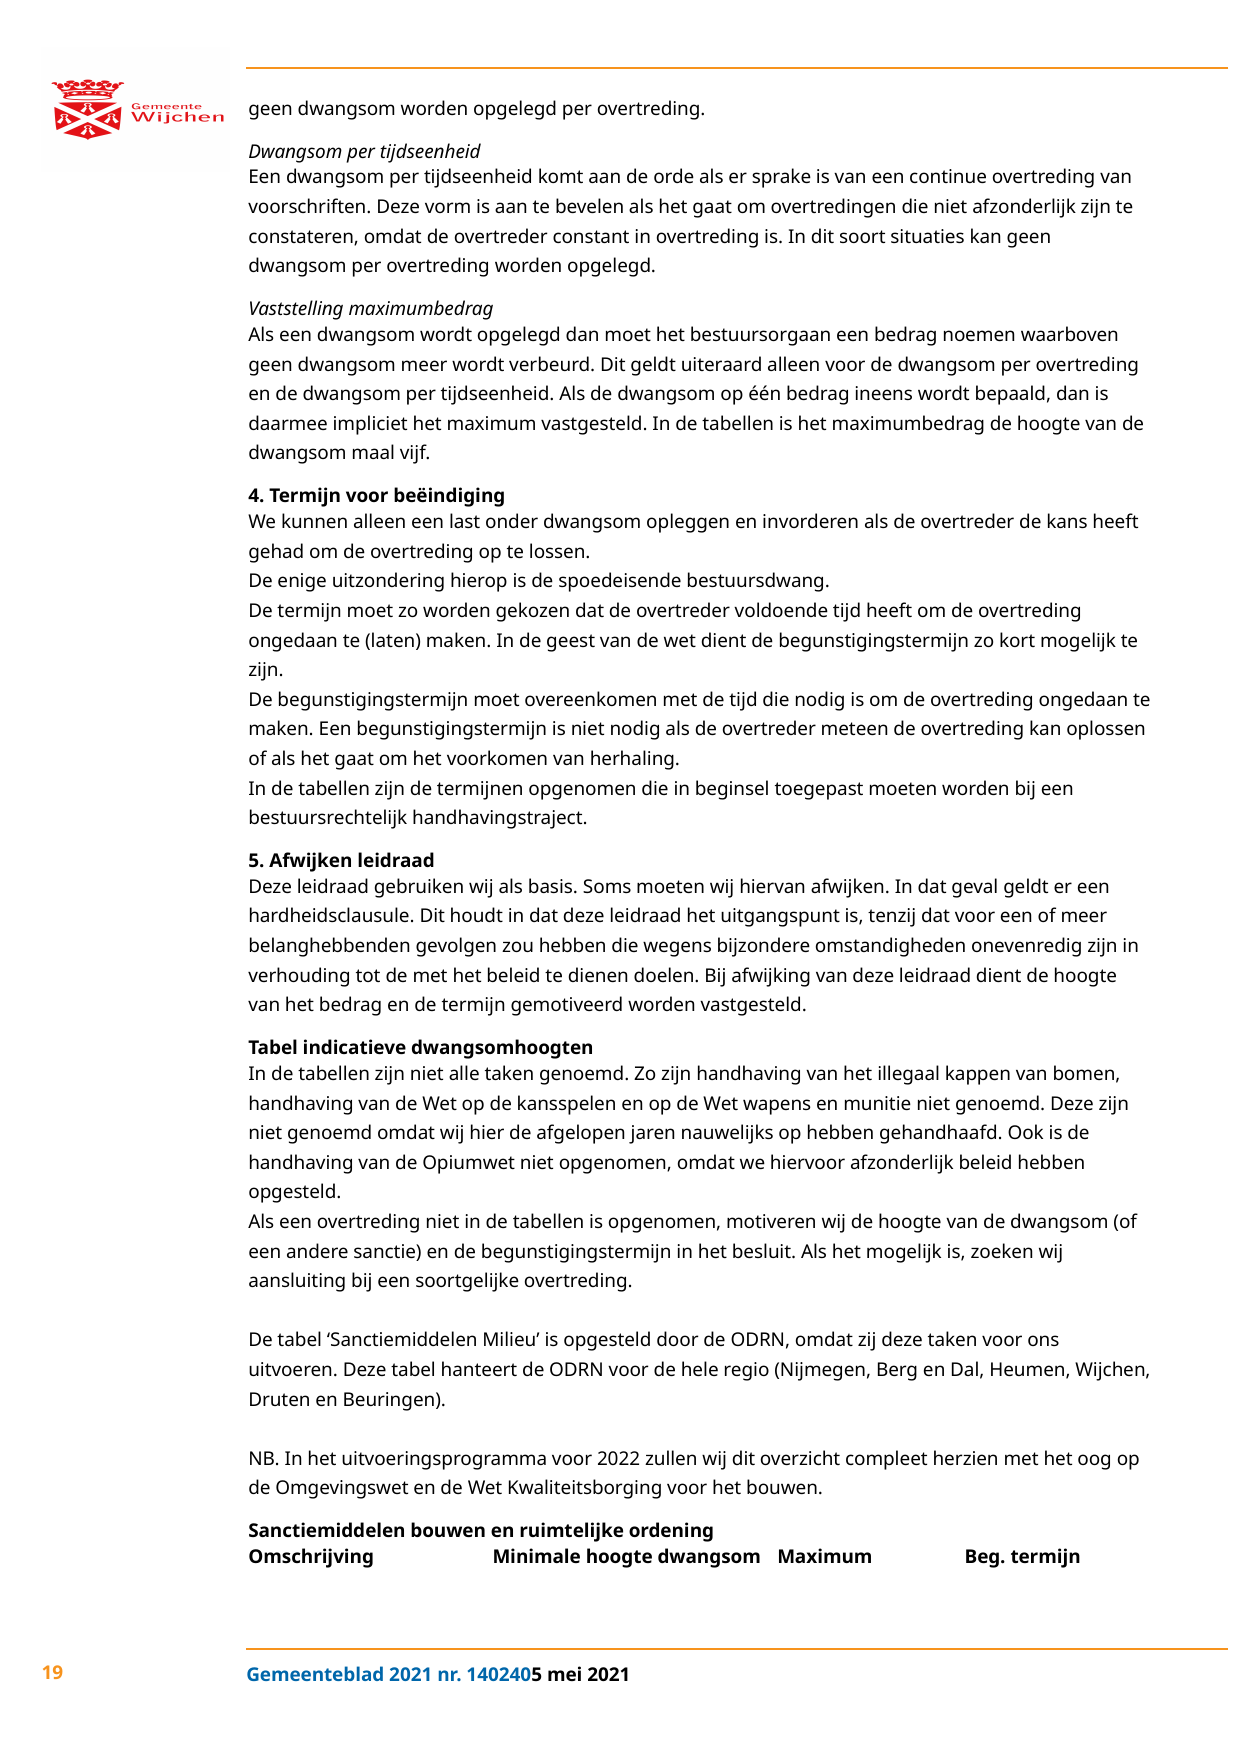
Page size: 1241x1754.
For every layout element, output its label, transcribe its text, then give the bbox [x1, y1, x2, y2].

text In de tabellen zijn niet alle taken genoemd. Zo zijn handhaving van het illegaal kappen van bomen, handhaving van de Wet op de kansspelen en op de Wet wapens en munitie niet genoemd. Deze zijn niet genoemd omdat wij hier de afgelopen jaren nauwelijks op hebben gehandhaafd. Ook is de handhaving van de Opiumwet niet opgenomen, omdat we hiervoor afzonderlijk beleid hebben opgesteld. [248, 1060, 1152, 1204]
text Een dwangsom per tijdseenheid komt aan de orde als er sprake is van een continue overtreding van voorschriften. Deze vorm is aan te bevelen als het gaat om overtredingen die niet afzonderlijk zijn te constateren, omdat de overtreder constant in overtreding is. In dit soort situaties kan geen dwangsom per overtreding worden opgelegd. [248, 164, 1152, 278]
text Als een overtreding niet in de tabellen is opgenomen, motiveren wij de hoogte van de dwangsom (of een andere sanctie) en de begunstigingstermijn in het besluit. Als het mogelijk is, zoeken wij aansluiting bij een soortgelijke overtreding. [248, 1208, 1152, 1293]
text NB. In het uitvoeringsprogramma voor 2022 zullen wij dit overzicht compleet herzien met het oog op de Omgevingswet en de Wet Kwaliteitsborging voor het bouwen. [248, 1445, 1152, 1500]
text Vaststelling maximumbedrag [248, 296, 1152, 321]
picture [41, 47, 231, 172]
text De tabel ‘Sanctiemiddelen Milieu’ is opgesteld door de ODRN, omdat zij deze taken voor ons uitvoeren. Deze tabel hanteert de ODRN voor de hele regio (Nijmegen, Berg en Dal, Heumen, Wijchen, Druten en Beuringen). [248, 1327, 1152, 1411]
text 5. Afwijken leidraad [248, 847, 1152, 873]
text In de tabellen zijn de termijnen opgenomen die in beginsel toegepast moeten worden bij een bestuursrechtelijk handhavingstraject. [248, 775, 1152, 830]
text Sanctiemiddelen bouwen en ruimtelijke ordening [248, 1518, 1152, 1543]
text 4. Termijn voor beëindiging [248, 483, 1152, 508]
text De begunstigingstermijn moet overeenkomen met de tijd die nodig is om de overtreding ongedaan te maken. Een begunstigingstermijn is niet nodig als de overtreder meteen de overtreding kan oplossen of als het gaat om het voorkomen van herhaling. [248, 686, 1152, 771]
table_header Minimale hoogte dwangsom [492, 1544, 777, 1569]
text Tabel indicatieve dwangsomhoogten [248, 1034, 1152, 1060]
table_header Beg. termijn [964, 1544, 1152, 1569]
table_header Omschrijving [248, 1544, 492, 1569]
text We kunnen alleen een last onder dwangsom opleggen en invorderen als de overtreder de kans heeft gehad om de overtreding op te lossen. [248, 508, 1152, 564]
text geen dwangsom worden opgelegd per overtreding. [248, 95, 1152, 121]
text Deze leidraad gebruiken wij als basis. Soms moeten wij hiervan afwijken. In dat geval geldt er een hardheidsclausule. Dit houdt in dat deze leidraad het uitgangspunt is, tenzij dat voor een of meer belanghebbenden gevolgen zou hebben die wegens bijzondere omstandigheden onevenredig zijn in verhouding tot de met het beleid te dienen doelen. Bij afwijking van deze leidraad dient de hoogte van het bedrag en de termijn gemotiveerd worden vastgesteld. [248, 873, 1152, 1017]
table_header Maximum [777, 1544, 964, 1569]
text De enige uitzondering hierop is de spoedeisende bestuursdwang. [248, 568, 1152, 593]
text Als een dwangsom wordt opgelegd dan moet het bestuursorgaan een bedrag noemen waarboven geen dwangsom meer wordt verbeurd. Dit geldt uiteraard alleen voor de dwangsom per overtreding en de dwangsom per tijdseenheid. Als de dwangsom op één bedrag ineens wordt bepaald, dan is daarmee impliciet het maximum vastgesteld. In de tabellen is het maximumbedrag de hoogte van de dwangsom maal vijf. [248, 321, 1152, 465]
text De termijn moet zo worden gekozen dat de overtreder voldoende tijd heeft om de overtreding ongedaan te (laten) maken. In de geest van de wet dient de begunstigingstermijn zo kort mogelijk te zijn. [248, 597, 1152, 682]
text Dwangsom per tijdseenheid [248, 138, 1152, 164]
